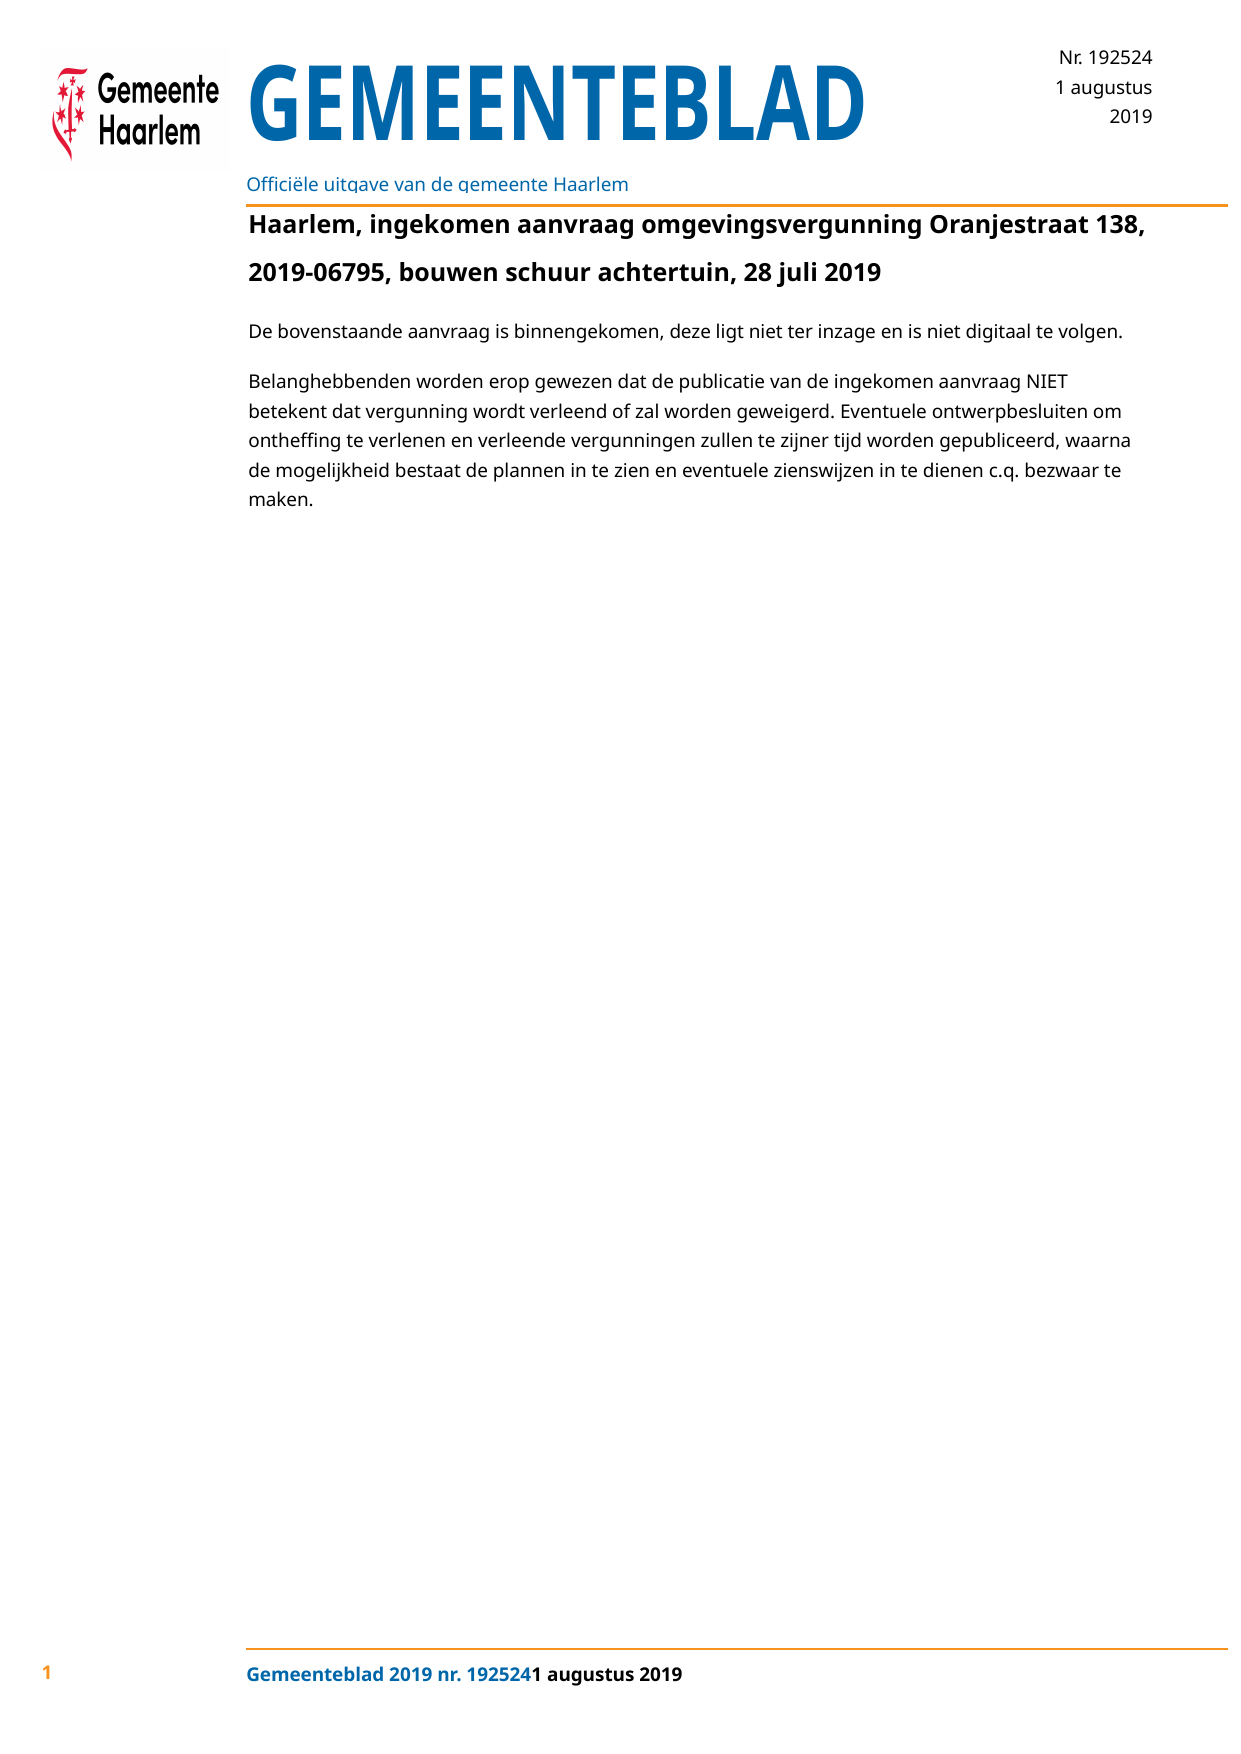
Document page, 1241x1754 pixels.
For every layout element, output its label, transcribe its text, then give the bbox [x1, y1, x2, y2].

picture [41, 47, 231, 172]
text De bovenstaande aanvraag is binnengekomen, deze ligt niet ter inzage en is niet digitaal te volgen. [248, 318, 1152, 344]
text Haarlem, ingekomen aanvraag omgevingsvergunning Oranjestraat 138, 2019-06795, bouwen schuur achtertuin, 28 juli 2019 [248, 207, 1152, 288]
text Belanghebbenden worden erop gewezen dat de publicatie van de ingekomen aanvraag NIET betekent dat vergunning wordt verleend of zal worden geweigerd. Eventuele ontwerpbesluiten om ontheffing te verlenen en verleende vergunningen zullen te zijner tijd worden gepubliceerd, waarna de mogelijkheid bestaat de plannen in te zien en eventuele zienswijzen in te dienen c.q. bezwaar te maken. [248, 368, 1152, 512]
